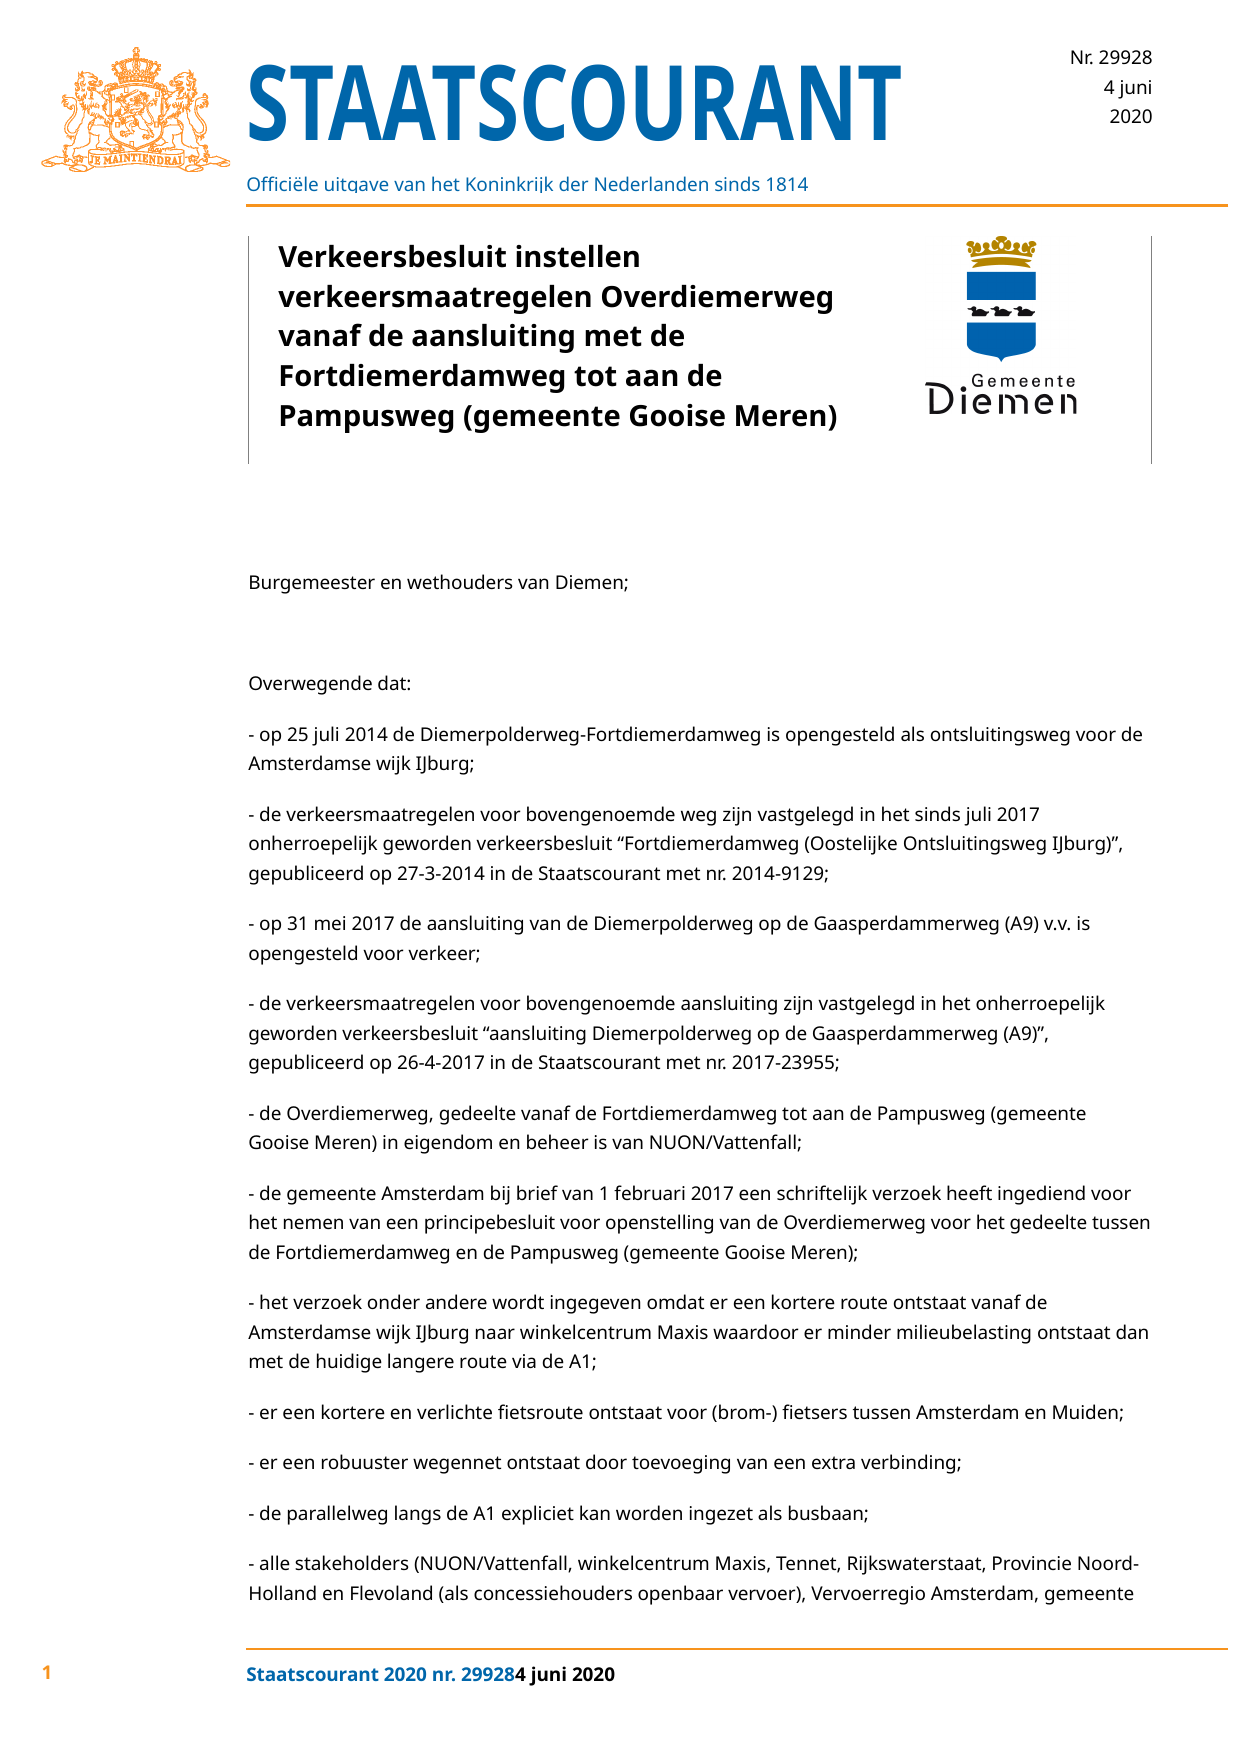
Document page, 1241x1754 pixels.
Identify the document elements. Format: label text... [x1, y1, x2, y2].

text - er een robuuster wegennet ontstaat door toevoeging van een extra verbinding; [248, 1449, 1152, 1475]
text - het verzoek onder andere wordt ingegeven omdat er een kortere route ontstaat vanaf de Amsterdamse wijk IJburg naar winkelcentrum Maxis waardoor er minder milieubelasting ontstaat dan met de huidige langere route via de A1; [248, 1289, 1152, 1374]
text - alle stakeholders (NUON/Vattenfall, winkelcentrum Maxis, Tennet, Rijkswaterstaat, Provincie Noord-Holland en Flevoland (als concessiehouders openbaar vervoer), Vervoerregio Amsterdam, gemeente [248, 1550, 1152, 1606]
text - de Overdiemerweg, gedeelte vanaf de Fortdiemerdamweg tot aan de Pampusweg (gemeente Gooise Meren) in eigendom en beheer is van NUON/Vattenfall; [248, 1100, 1152, 1155]
text - op 25 juli 2014 de Diemerpolderweg-Fortdiemerdamweg is opengesteld als ontsluitingsweg voor de Amsterdamse wijk IJburg; [248, 721, 1152, 776]
text Burgemeester en wethouders van Diemen; [248, 569, 1152, 595]
picture [925, 236, 1077, 414]
text - de verkeersmaatregelen voor bovengenoemde weg zijn vastgelegd in het sinds juli 2017 onherroepelijk geworden verkeersbesluit “Fortdiemerdamweg (Oostelijke Ontsluitingsweg IJburg)”, gepubliceerd op 27-3-2014 in de Staatscourant met nr. 2014-9129; [248, 801, 1152, 886]
table_header [850, 414, 1151, 464]
text - de parallelweg langs de A1 expliciet kan worden ingezet als busbaan; [248, 1500, 1152, 1526]
table_header [850, 236, 925, 413]
text Overwegende dat: [248, 670, 1152, 696]
text - er een kortere en verlichte fietsroute ontstaat voor (brom-) fietsers tussen Amsterdam en Muiden; [248, 1399, 1152, 1425]
text - de gemeente Amsterdam bij brief van 1 februari 2017 een schriftelijk verzoek heeft ingediend voor het nemen van een principebesluit voor openstelling van de Overdiemerweg voor het gedeelte tussen de Fortdiemerdamweg en de Pampusweg (gemeente Gooise Meren); [248, 1180, 1152, 1265]
text - de verkeersmaatregelen voor bovengenoemde aansluiting zijn vastgelegd in het onherroepelijk geworden verkeersbesluit “aansluiting Diemerpolderweg op de Gaasperdammerweg (A9)”, gepubliceerd op 26-4-2017 in de Staatscourant met nr. 2017-23955; [248, 990, 1152, 1075]
text - op 31 mei 2017 de aansluiting van de Diemerpolderweg op de Gaasperdammerweg (A9) v.v. is opengesteld voor verkeer; [248, 910, 1152, 966]
picture [41, 47, 231, 172]
table_header [1077, 236, 1151, 413]
table_header Verkeersbesluit instellen verkeersmaatregelen Overdiemerweg vanaf de aansluiting met de Fortdiemerdamweg tot aan de Pampusweg (gemeente Gooise Meren) [249, 236, 850, 464]
